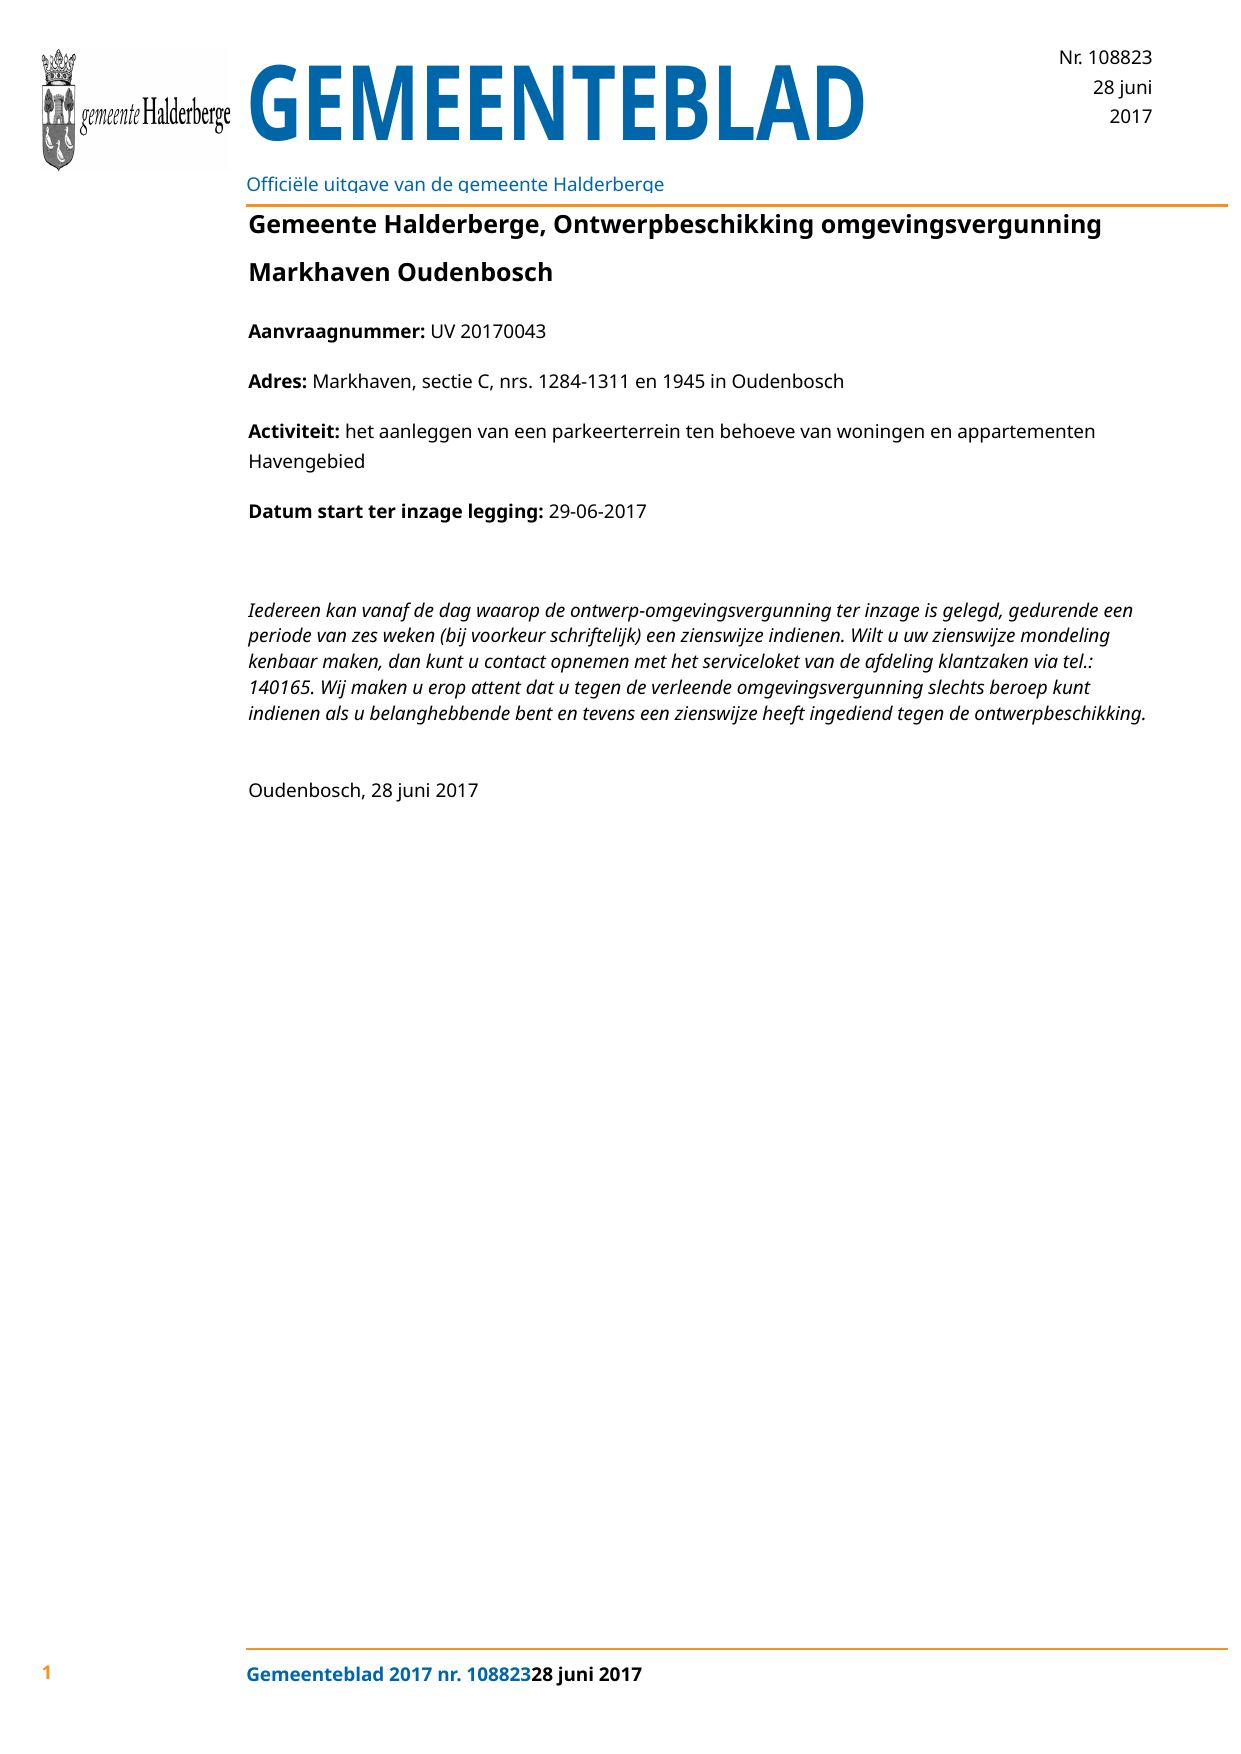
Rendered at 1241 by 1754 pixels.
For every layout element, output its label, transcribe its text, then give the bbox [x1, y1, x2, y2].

text Iedereen kan vanaf de dag waarop de ontwerp-omgevingsvergunning ter inzage is gelegd, gedurende een periode van zes weken (bij voorkeur schriftelijk) een zienswijze indienen. Wilt u uw zienswijze mondeling kenbaar maken, dan kunt u contact opnemen met het serviceloket van de afdeling klantzaken via tel.: 140165. Wij maken u erop attent dat u tegen de verleende omgevingsvergunning slechts beroep kunt indienen als u belanghebbende bent en tevens een zienswijze heeft ingediend tegen de ontwerpbeschikking. [248, 597, 1152, 726]
text Gemeente Halderberge, Ontwerpbeschikking omgevingsvergunning Markhaven Oudenbosch [248, 207, 1152, 288]
picture [41, 47, 231, 172]
text Activiteit: het aanleggen van een parkeerterrein ten behoeve van woningen en appartementen Havengebied [248, 419, 1152, 474]
text Datum start ter inzage legging: 29-06-2017 [248, 499, 1152, 524]
text Oudenbosch, 28 juni 2017 [248, 777, 1152, 803]
text Aanvraagnummer: UV 20170043 [248, 318, 1152, 344]
text Adres: Markhaven, sectie C, nrs. 1284-1311 en 1945 in Oudenbosch [248, 368, 1152, 394]
